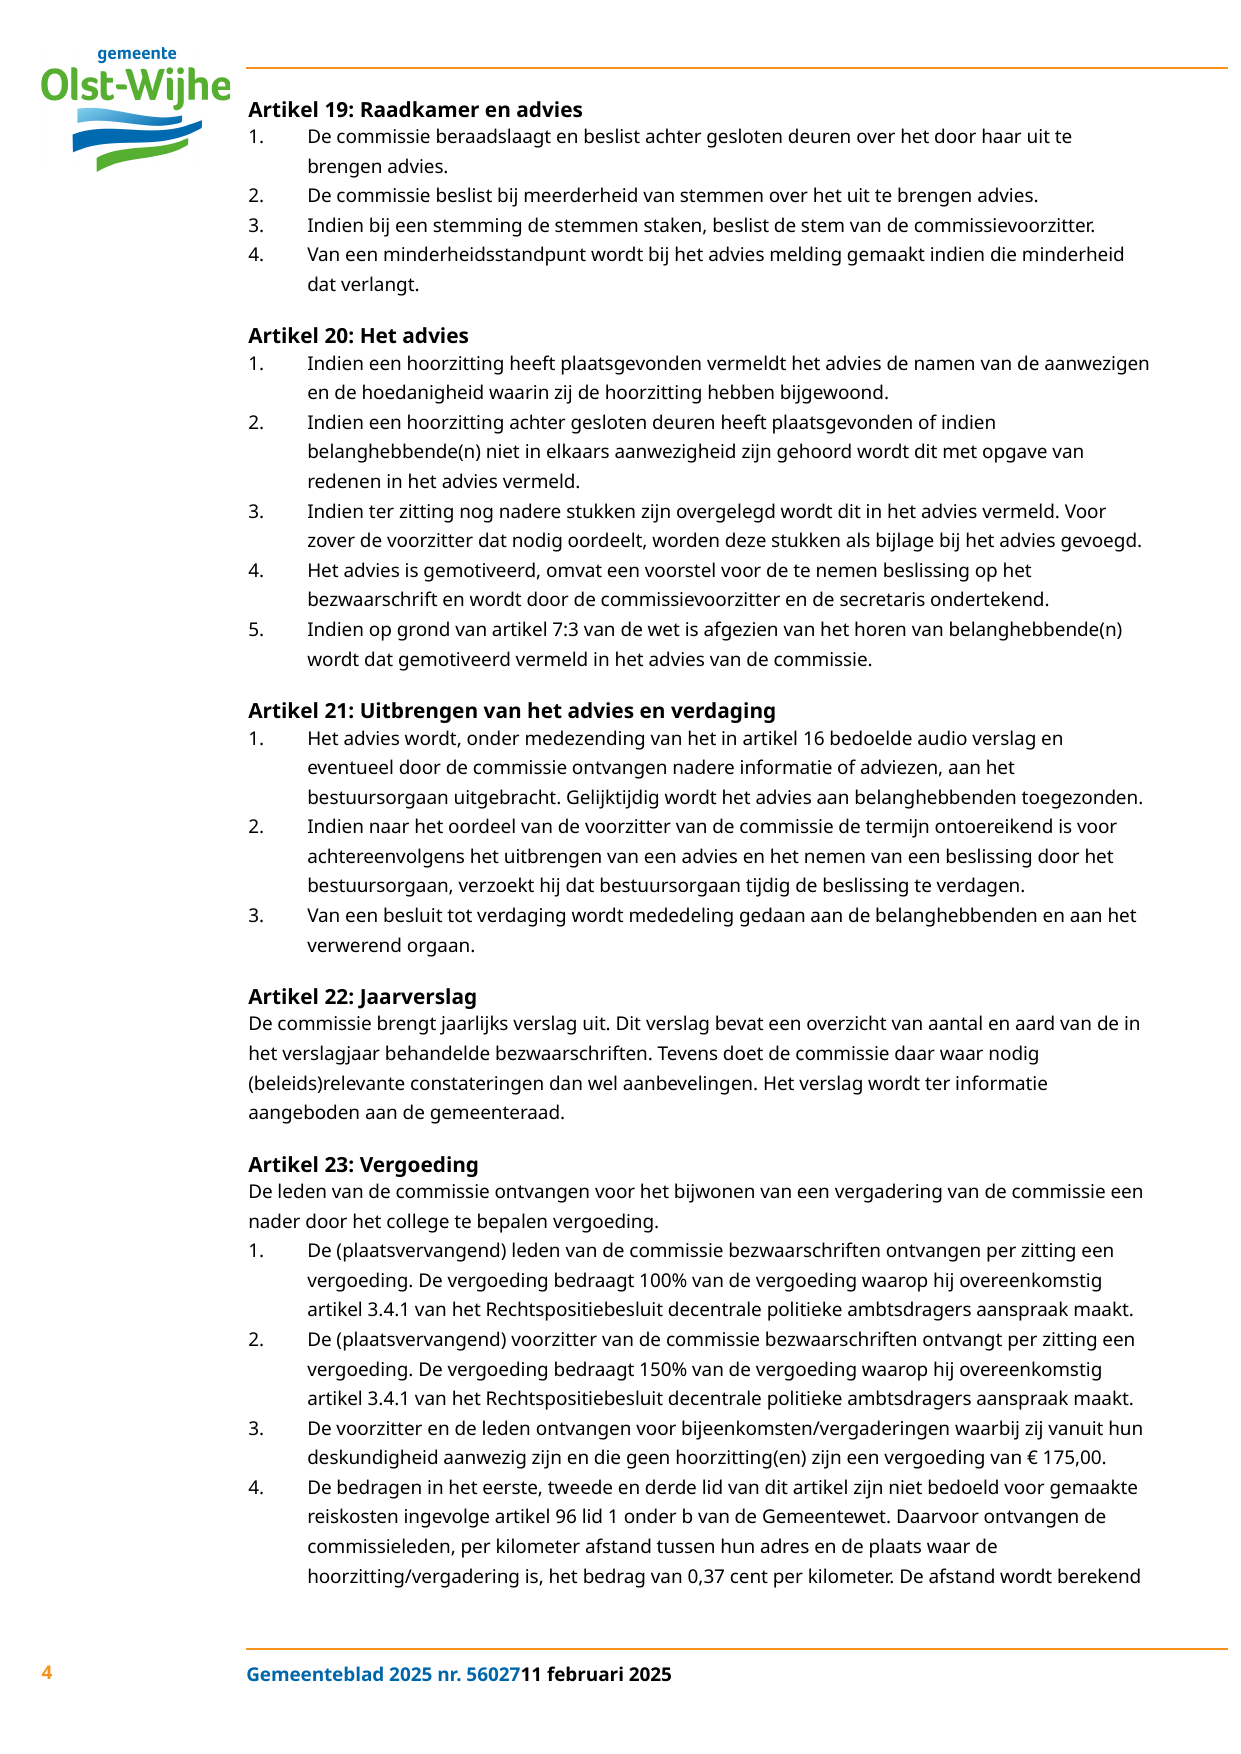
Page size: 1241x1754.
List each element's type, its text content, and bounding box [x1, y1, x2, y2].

text Artikel 23: Vergoeding [248, 1150, 1152, 1178]
text Artikel 20: Het advies [248, 322, 1152, 350]
text Artikel 22: Jaarverslag [248, 982, 1152, 1011]
list De (plaatsvervangend) voorzitter van de commissie bezwaarschriften ontvangt per zitting een vergoeding. De vergoeding bedraagt 150% van de vergoeding waarop hij overeenkomstig artikel 3.4.1 van het Rechtspositiebesluit decentrale politieke ambtsdragers aanspraak maakt. [248, 1326, 1152, 1411]
list De commissie beraadslaagt en beslist achter gesloten deuren over het door haar uit te brengen advies. [248, 123, 1152, 178]
picture [41, 47, 231, 172]
list De commissie beslist bij meerderheid van stemmen over het uit te brengen advies. [248, 182, 1152, 208]
list De bedragen in het eerste, tweede en derde lid van dit artikel zijn niet bedoeld voor gemaakte reiskosten ingevolge artikel 96 lid 1 onder b van de Gemeentewet. Daarvoor ontvangen de commissieleden, per kilometer afstand tussen hun adres en de plaats waar de hoorzitting/vergadering is, het bedrag van 0,37 cent per kilometer. De afstand wordt berekend [248, 1474, 1152, 1588]
list Indien ter zitting nog nadere stukken zijn overgelegd wordt dit in het advies vermeld. Voor zover de voorzitter dat nodig oordeelt, worden deze stukken als bijlage bij het advies gevoegd. [248, 498, 1152, 553]
list Het advies wordt, onder medezending van het in artikel 16 bedoelde audio verslag en eventueel door de commissie ontvangen nadere informatie of adviezen, aan het bestuursorgaan uitgebracht. Gelijktijdig wordt het advies aan belanghebbenden toegezonden. [248, 725, 1152, 809]
text Artikel 19: Raadkamer en advies [248, 95, 1152, 123]
text De leden van de commissie ontvangen voor het bijwonen van een vergadering van de commissie een nader door het college te bepalen vergoeding. [248, 1178, 1152, 1233]
list Indien bij een stemming de stemmen staken, beslist de stem van de commissievoorzitter. [248, 212, 1152, 238]
list Indien naar het oordeel van de voorzitter van de commissie de termijn ontoereikend is voor achtereenvolgens het uitbrengen van een advies en het nemen van een beslissing door het bestuursorgaan, verzoekt hij dat bestuursorgaan tijdig de beslissing te verdagen. [248, 813, 1152, 898]
list Indien een hoorzitting achter gesloten deuren heeft plaatsgevonden of indien belanghebbende(n) niet in elkaars aanwezigheid zijn gehoord wordt dit met opgave van redenen in het advies vermeld. [248, 409, 1152, 494]
list De voorzitter en de leden ontvangen voor bijeenkomsten/vergaderingen waarbij zij vanuit hun deskundigheid aanwezig zijn en die geen hoorzitting(en) zijn een vergoeding van € 175,00. [248, 1415, 1152, 1470]
text De commissie brengt jaarlijks verslag uit. Dit verslag bevat een overzicht van aantal en aard van de in het verslagjaar behandelde bezwaarschriften. Tevens doet de commissie daar waar nodig (beleids)relevante constateringen dan wel aanbevelingen. Het verslag wordt ter informatie aangeboden aan de gemeenteraad. [248, 1011, 1152, 1125]
list Indien een hoorzitting heeft plaatsgevonden vermeldt het advies de namen van de aanwezigen en de hoedanigheid waarin zij de hoorzitting hebben bijgewoond. [248, 350, 1152, 405]
list Indien op grond van artikel 7:3 van de wet is afgezien van het horen van belanghebbende(n) wordt dat gemotiveerd vermeld in het advies van de commissie. [248, 616, 1152, 672]
list Van een besluit tot verdaging wordt mededeling gedaan aan de belanghebbenden en aan het verwerend orgaan. [248, 902, 1152, 957]
list Van een minderheidsstandpunt wordt bij het advies melding gemaakt indien die minderheid dat verlangt. [248, 242, 1152, 297]
list De (plaatsvervangend) leden van de commissie bezwaarschriften ontvangen per zitting een vergoeding. De vergoeding bedraagt 100% van de vergoeding waarop hij overeenkomstig artikel 3.4.1 van het Rechtspositiebesluit decentrale politieke ambtsdragers aanspraak maakt. [248, 1237, 1152, 1322]
list Het advies is gemotiveerd, omvat een voorstel voor de te nemen beslissing op het bezwaarschrift en wordt door de commissievoorzitter en de secretaris ondertekend. [248, 557, 1152, 612]
text Artikel 21: Uitbrengen van het advies en verdaging [248, 696, 1152, 725]
